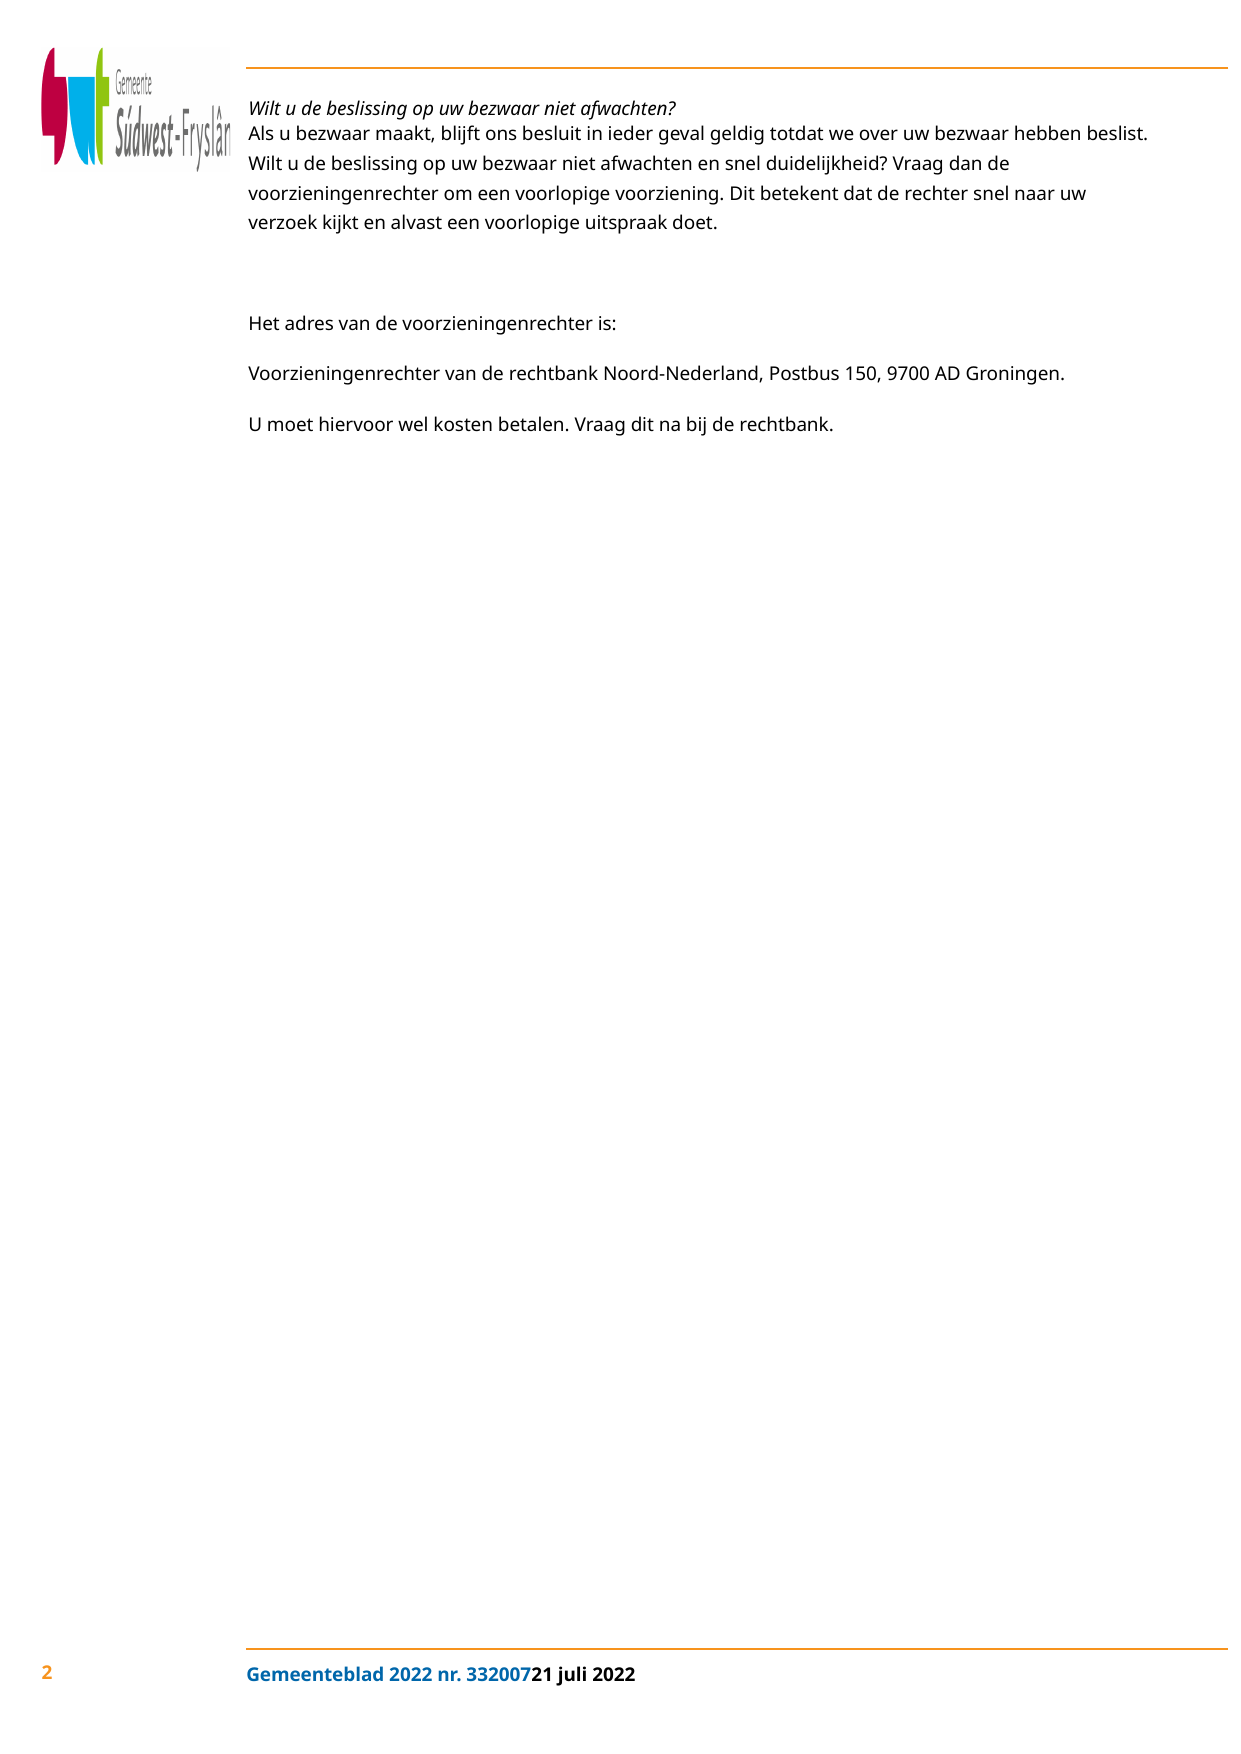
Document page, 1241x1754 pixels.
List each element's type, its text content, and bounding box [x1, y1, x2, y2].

text Wilt u de beslissing op uw bezwaar niet afwachten? [248, 95, 1152, 121]
text U moet hiervoor wel kosten betalen. Vraag dit na bij de rechtbank. [248, 411, 1152, 437]
text Voorzieningenrechter van de rechtbank Noord-Nederland, Postbus 150, 9700 AD Groningen. [248, 361, 1152, 386]
text Het adres van de voorzieningenrechter is: [248, 310, 1152, 336]
picture [41, 47, 231, 172]
text Als u bezwaar maakt, blijft ons besluit in ieder geval geldig totdat we over uw bezwaar hebben beslist. Wilt u de beslissing op uw bezwaar niet afwachten en snel duidelijkheid? Vraag dan de voorzieningenrechter om een voorlopige voorziening. Dit betekent dat de rechter snel naar uw verzoek kijkt en alvast een voorlopige uitspraak doet. [248, 121, 1152, 235]
